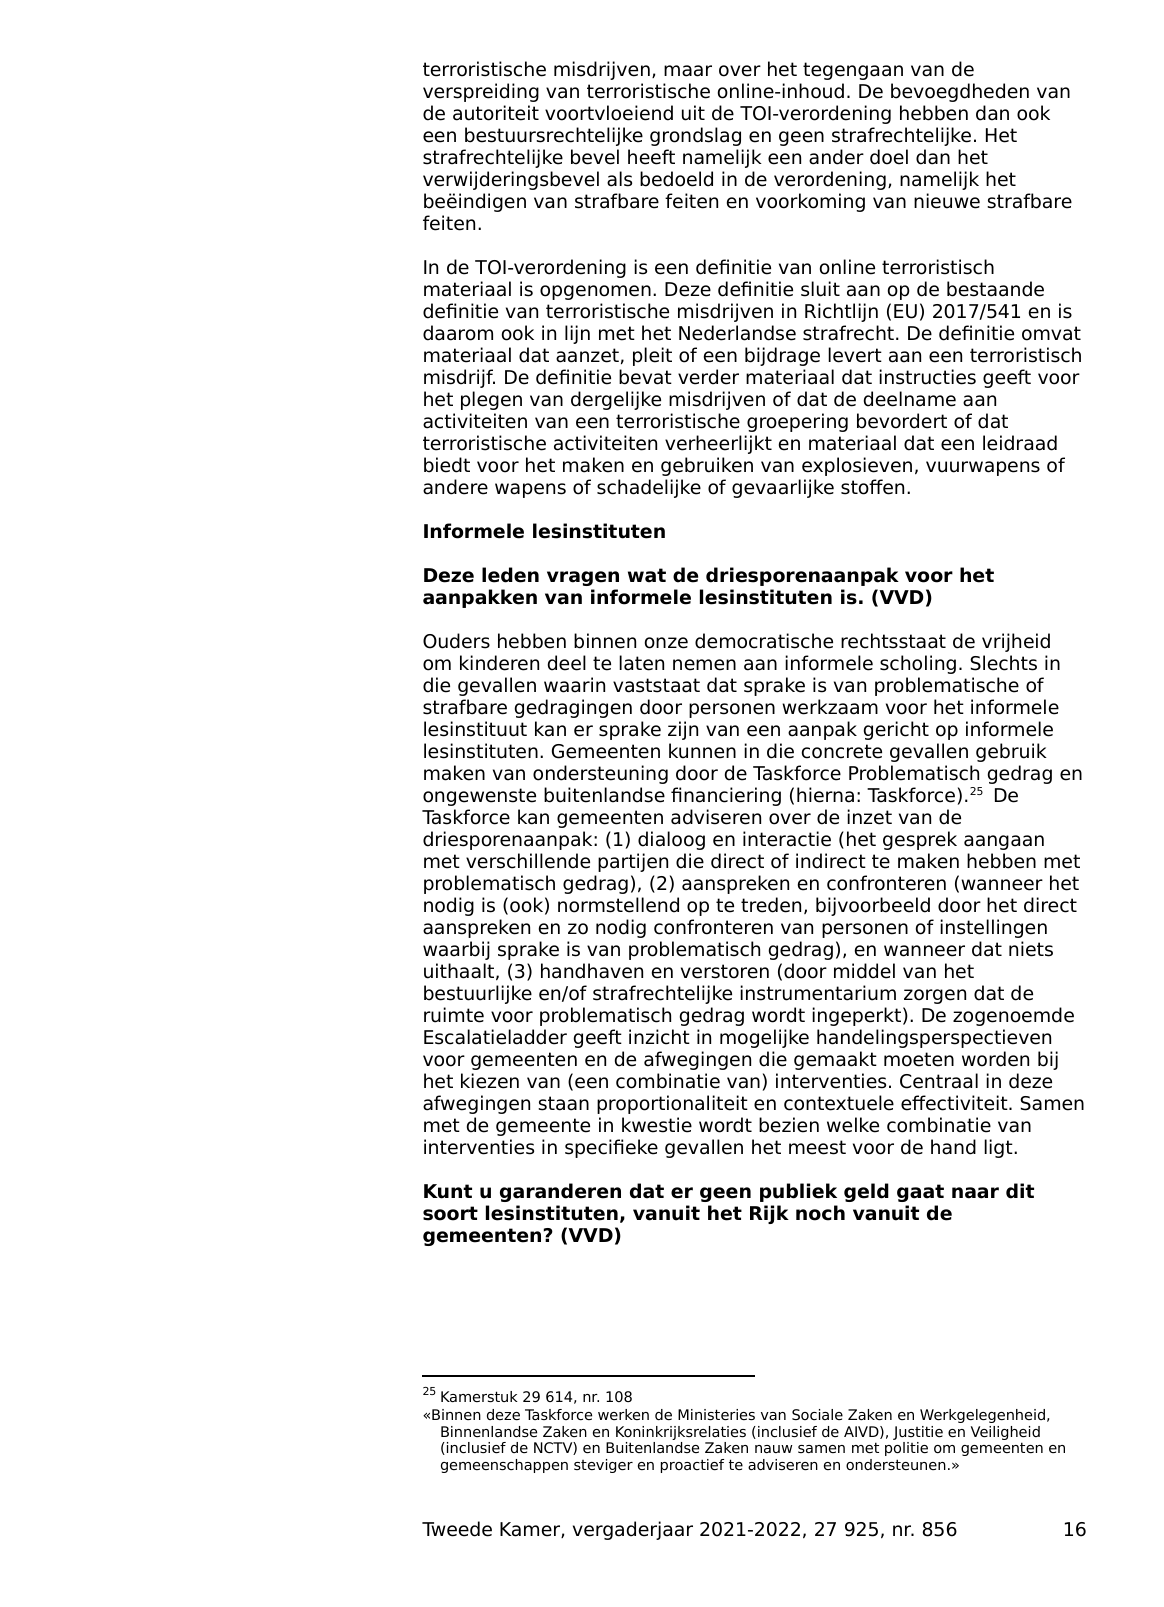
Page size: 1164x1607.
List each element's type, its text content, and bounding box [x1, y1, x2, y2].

text Kunt u garanderen dat er geen publiek geld gaat naar dit soort lesinstituten, vanuit het Rijk noch vanuit de gemeenten? (VVD) [422, 1181, 1087, 1247]
text Kamerstuk 29 614, nr. 108 [422, 1385, 1087, 1407]
text «Binnen deze Taskforce werken de Ministeries van Sociale Zaken en Werkgelegenheid, Binnenlandse Zaken en Koninkrijksrelaties (inclusief de AIVD), Justitie en Veiligheid (inclusief de NCTV) en Buitenlandse Zaken nauw samen met politie om gemeenten en gemeenschappen steviger en proactief te adviseren en ondersteunen.» [422, 1407, 1087, 1474]
text terroristische misdrijven, maar over het tegengaan van de verspreiding van terroristische online-inhoud. De bevoegdheden van de autoriteit voortvloeiend uit de TOI-verordening hebben dan ook een bestuursrechtelijke grondslag en geen strafrechtelijke. Het strafrechtelijke bevel heeft namelijk een ander doel dan het verwijderingsbevel als bedoeld in de verordening, namelijk het beëindigen van strafbare feiten en voorkoming van nieuwe strafbare feiten. [422, 59, 1087, 235]
subtitle Informele lesinstituten [422, 521, 1087, 543]
text Ouders hebben binnen onze democratische rechtsstaat de vrijheid om kinderen deel te laten nemen aan informele scholing. Slechts in die gevallen waarin vaststaat dat sprake is van problematische of strafbare gedragingen door personen werkzaam voor het informele lesinstituut kan er sprake zijn van een aanpak gericht op informele lesinstituten. Gemeenten kunnen in die concrete gevallen gebruik maken van ondersteuning door de Taskforce Problematisch gedrag en ongewenste buitenlandse financiering (hierna: Taskforce). De Taskforce kan gemeenten adviseren over de inzet van de driesporenaanpak: (1) dialoog en interactie (het gesprek aangaan met verschillende partijen die direct of indirect te maken hebben met problematisch gedrag), (2) aanspreken en confronteren (wanneer het nodig is (ook) normstellend op te treden, bijvoorbeeld door het direct aanspreken en zo nodig confronteren van personen of instellingen waarbij sprake is van problematisch gedrag), en wanneer dat niets uithaalt, (3) handhaven en verstoren (door middel van het bestuurlijke en/of strafrechtelijke instrumentarium zorgen dat de ruimte voor problematisch gedrag wordt ingeperkt). De zogenoemde Escalatieladder geeft inzicht in mogelijke handelingsperspectieven voor gemeenten en de afwegingen die gemaakt moeten worden bij het kiezen van (een combinatie van) interventies. Centraal in deze afwegingen staan proportionaliteit en contextuele effectiviteit. Samen met de gemeente in kwestie wordt bezien welke combinatie van interventies in specifieke gevallen het meest voor de hand ligt. [422, 631, 1087, 1159]
text In de TOI-verordening is een definitie van online terroristisch materiaal is opgenomen. Deze definitie sluit aan op de bestaande definitie van terroristische misdrijven in Richtlijn (EU) 2017/541 en is daarom ook in lijn met het Nederlandse strafrecht. De definitie omvat materiaal dat aanzet, pleit of een bijdrage levert aan een terroristisch misdrijf. De definitie bevat verder materiaal dat instructies geeft voor het plegen van dergelijke misdrijven of dat de deelname aan activiteiten van een terroristische groepering bevordert of dat terroristische activiteiten verheerlijkt en materiaal dat een leidraad biedt voor het maken en gebruiken van explosieven, vuurwapens of andere wapens of schadelijke of gevaarlijke stoffen. [422, 257, 1087, 499]
text Deze leden vragen wat de driesporenaanpak voor het aanpakken van informele lesinstituten is. (VVD) [422, 565, 1087, 609]
